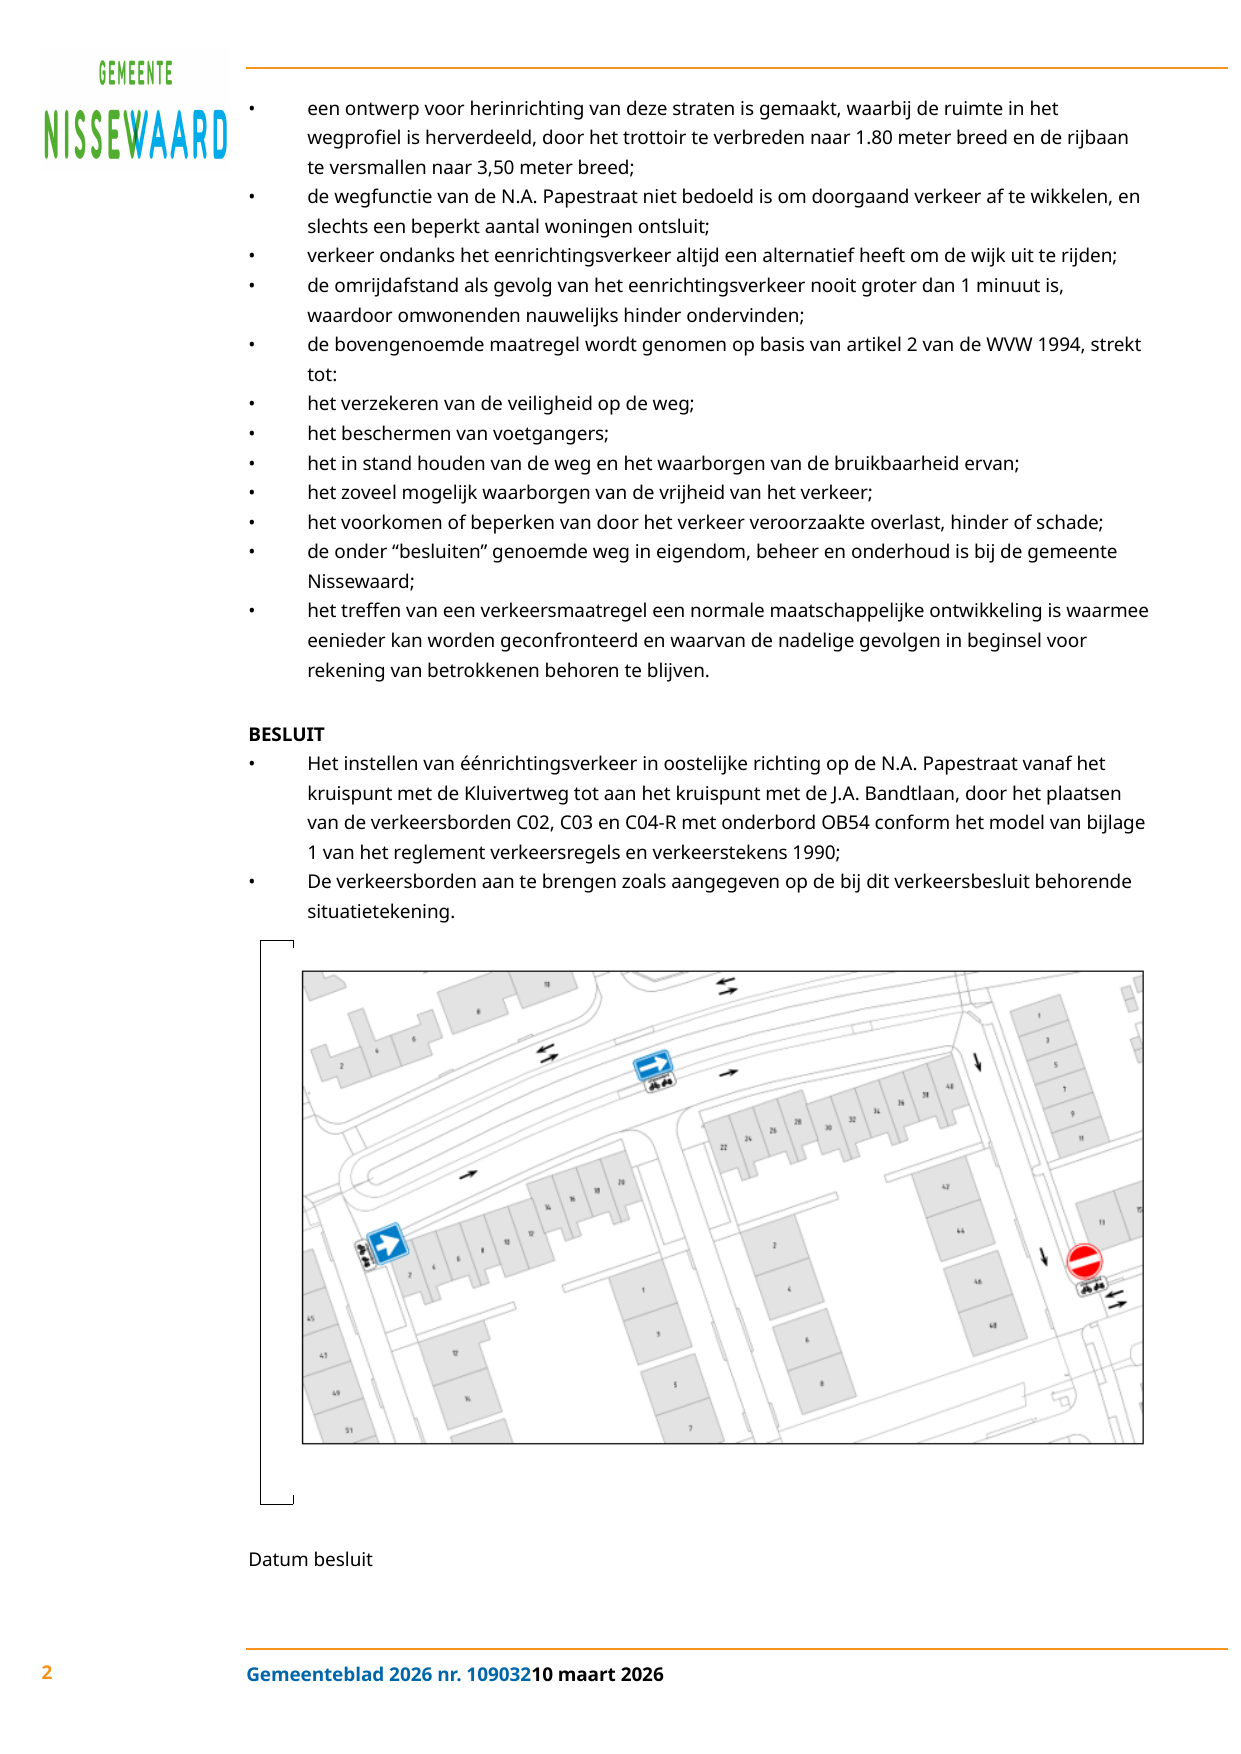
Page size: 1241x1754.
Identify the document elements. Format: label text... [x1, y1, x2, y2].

list de onder “besluiten” genoemde weg in eigendom, beheer en onderhoud is bij de gemeente Nissewaard; [248, 538, 1152, 594]
list Het instellen van éénrichtingsverkeer in oostelijke richting op de N.A. Papestraat vanaf het kruispunt met de Kluivertweg tot aan het kruispunt met de J.A. Bandtlaan, door het plaatsen van de verkeersborden C02, C03 en C04-R met onderbord OB54 conform het model van bijlage 1 van het reglement verkeersregels en verkeerstekens 1990; [248, 750, 1152, 865]
list De verkeersborden aan te brengen zoals aangegeven op de bij dit verkeersbesluit behorende situatietekening. [248, 869, 1152, 924]
text Datum besluit [248, 1546, 1152, 1571]
list een ontwerp voor herinrichting van deze straten is gemaakt, waarbij de ruimte in het wegprofiel is herverdeeld, door het trottoir te verbreden naar 1.80 meter breed en de rijbaan te versmallen naar 3,50 meter breed; [248, 95, 1152, 180]
list het zoveel mogelijk waarborgen van de vrijheid van het verkeer; [248, 479, 1152, 505]
picture [268, 948, 1173, 1495]
list de wegfunctie van de N.A. Papestraat niet bedoeld is om doorgaand verkeer af te wikkelen, en slechts een beperkt aantal woningen ontsluit; [248, 183, 1152, 239]
list de bovengenoemde maatregel wordt genomen op basis van artikel 2 van de WVW 1994, strekt tot: [248, 331, 1152, 387]
text BESLUIT [248, 721, 1152, 747]
list verkeer ondanks het eenrichtingsverkeer altijd een alternatief heeft om de wijk uit te rijden; [248, 243, 1152, 268]
list de omrijdafstand als gevolg van het eenrichtingsverkeer nooit groter dan 1 minuut is, waardoor omwonenden nauwelijks hinder ondervinden; [248, 272, 1152, 328]
picture [41, 47, 231, 172]
list het verzekeren van de veiligheid op de weg; [248, 391, 1152, 416]
list het treffen van een verkeersmaatregel een normale maatschappelijke ontwikkeling is waarmee eenieder kan worden geconfronteerd en waarvan de nadelige gevolgen in beginsel voor rekening van betrokkenen behoren te blijven. [248, 598, 1152, 683]
list het voorkomen of beperken van door het verkeer veroorzaakte overlast, hinder of schade; [248, 509, 1152, 535]
list het beschermen van voetgangers; [248, 420, 1152, 446]
list het in stand houden van de weg en het waarborgen van de bruikbaarheid ervan; [248, 450, 1152, 476]
